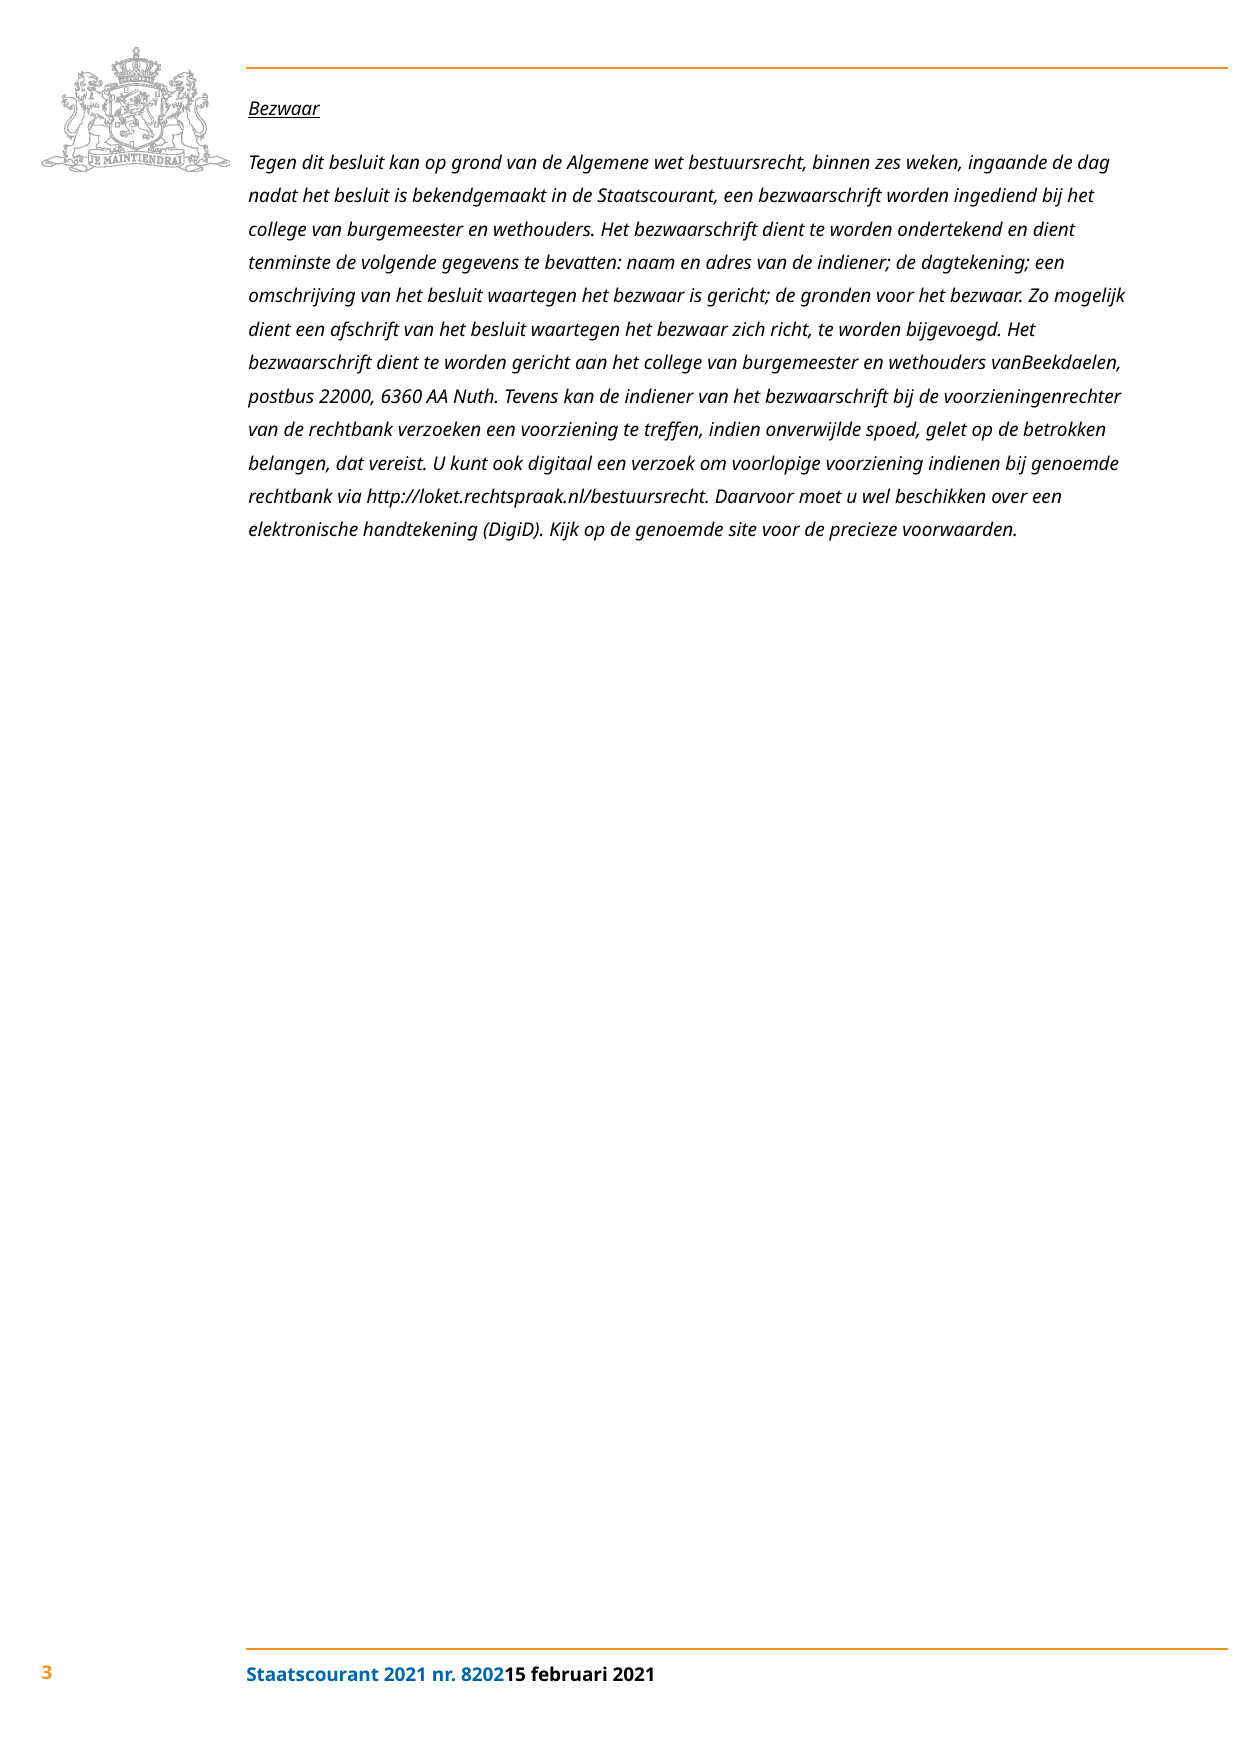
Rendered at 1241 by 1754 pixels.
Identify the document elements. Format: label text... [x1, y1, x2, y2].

picture [41, 47, 231, 172]
text Tegen dit besluit kan op grond van de Algemene wet bestuursrecht, binnen zes weken, ingaande de dag nadat het besluit is bekendgemaakt in de Staatscourant, een bezwaarschrift worden ingediend bij het college van burgemeester en wethouders. Het bezwaarschrift dient te worden ondertekend en dient tenminste de volgende gegevens te bevatten: naam en adres van de indiener; de dagtekening; een omschrijving van het besluit waartegen het bezwaar is gericht; de gronden voor het bezwaar. Zo mogelijk dient een afschrift van het besluit waartegen het bezwaar zich richt, te worden bijgevoegd. Het bezwaarschrift dient te worden gericht aan het college van burgemeester en wethouders vanBeekdaelen, postbus 22000, 6360 AA Nuth. Tevens kan de indiener van het bezwaarschrift bij de voorzieningenrechter van de rechtbank verzoeken een voorziening te treffen, indien onverwijlde spoed, gelet op de betrokken belangen, dat vereist. U kunt ook digitaal een verzoek om voorlopige voorziening indienen bij genoemde rechtbank via http://loket.rechtspraak.nl/bestuursrecht. Daarvoor moet u wel beschikken over een elektronische handtekening (DigiD). Kijk op de genoemde site voor de precieze voorwaarden. [248, 149, 1152, 542]
text Bezwaar [248, 95, 1152, 121]
